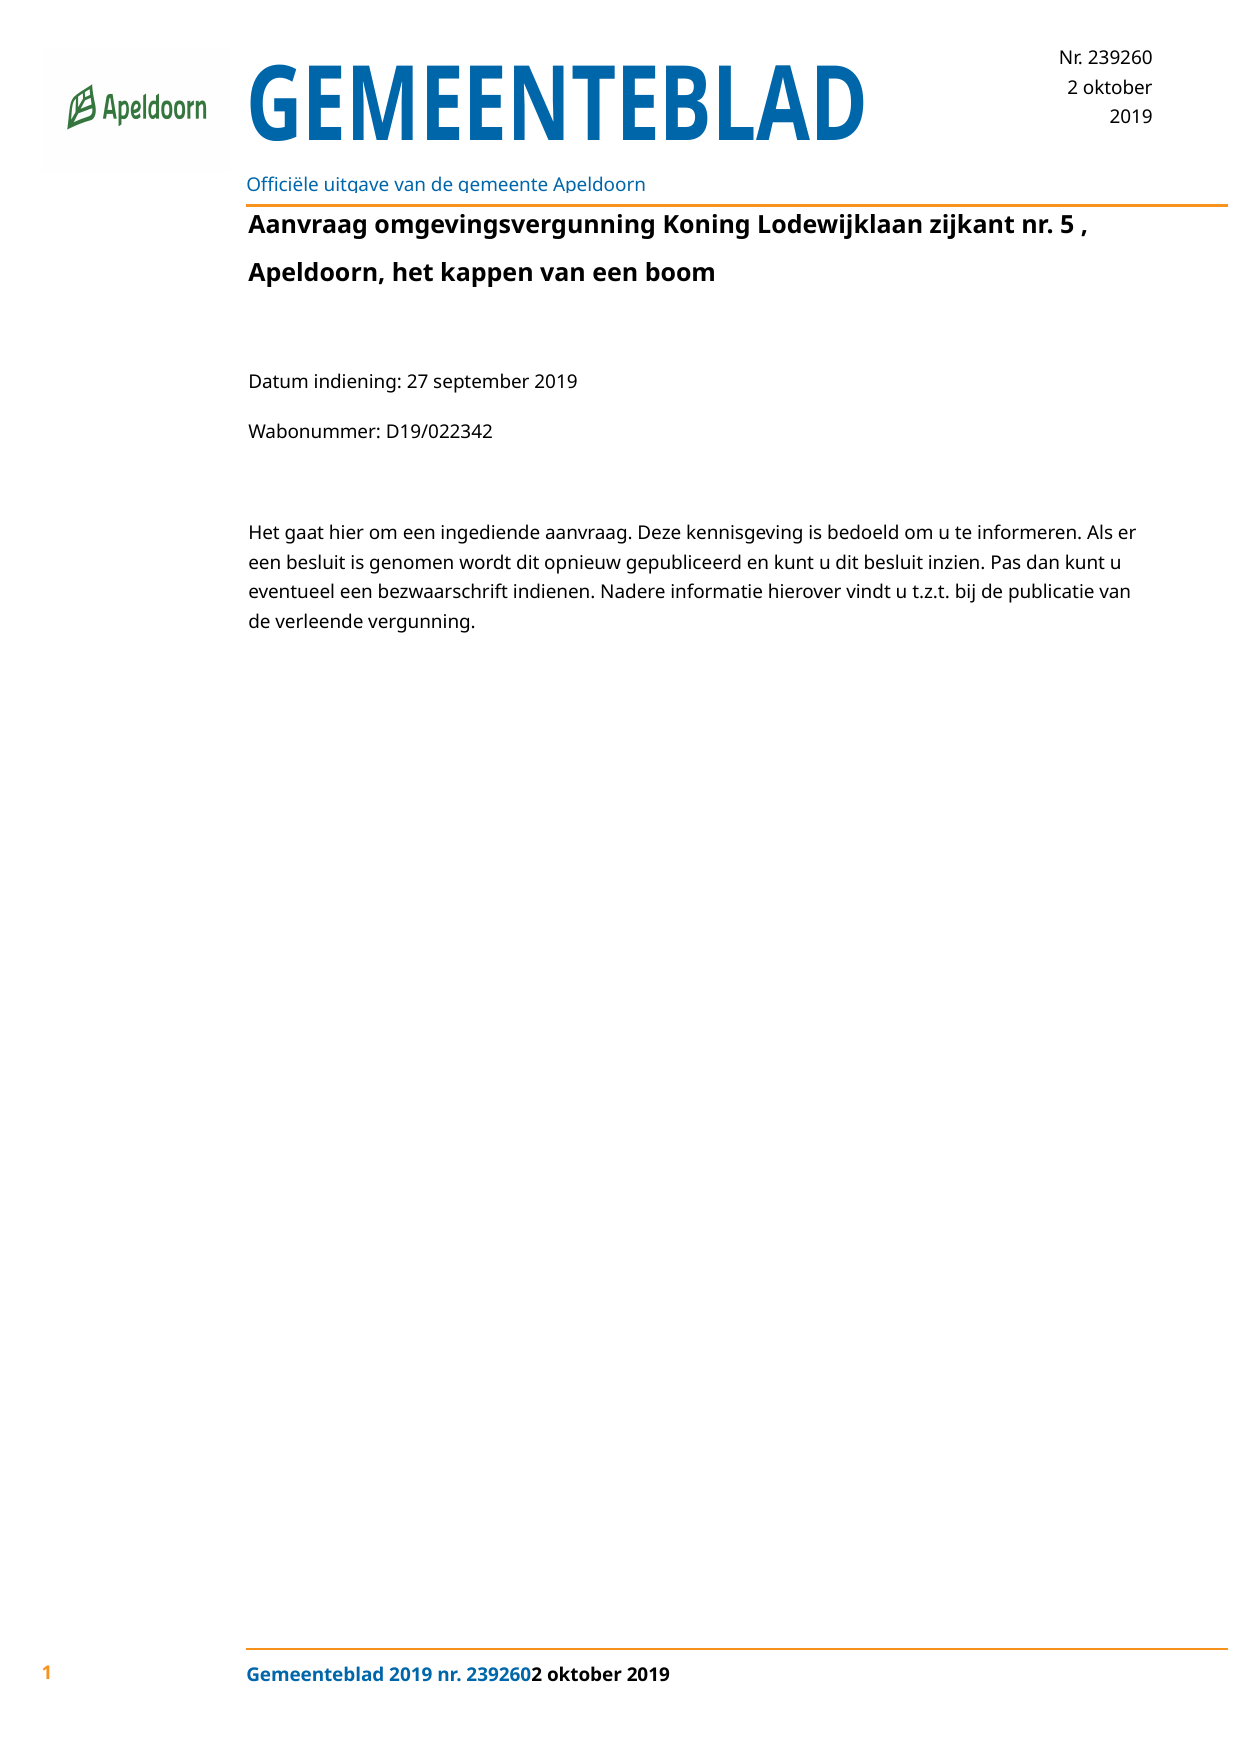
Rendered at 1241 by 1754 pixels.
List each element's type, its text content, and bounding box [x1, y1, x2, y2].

text Aanvraag omgevingsvergunning Koning Lodewijklaan zijkant nr. 5 , Apeldoorn, het kappen van een boom [248, 207, 1152, 288]
text Wabonummer: D19/022342 [248, 419, 1152, 444]
text Datum indiening: 27 september 2019 [248, 368, 1152, 394]
text Het gaat hier om een ingediende aanvraag. Deze kennisgeving is bedoeld om u te informeren. Als er een besluit is genomen wordt dit opnieuw gepubliceerd en kunt u dit besluit inzien. Pas dan kunt u eventueel een bezwaarschrift indienen. Nadere informatie hierover vindt u t.z.t. bij de publicatie van de verleende vergunning. [248, 519, 1152, 634]
picture [41, 47, 231, 172]
